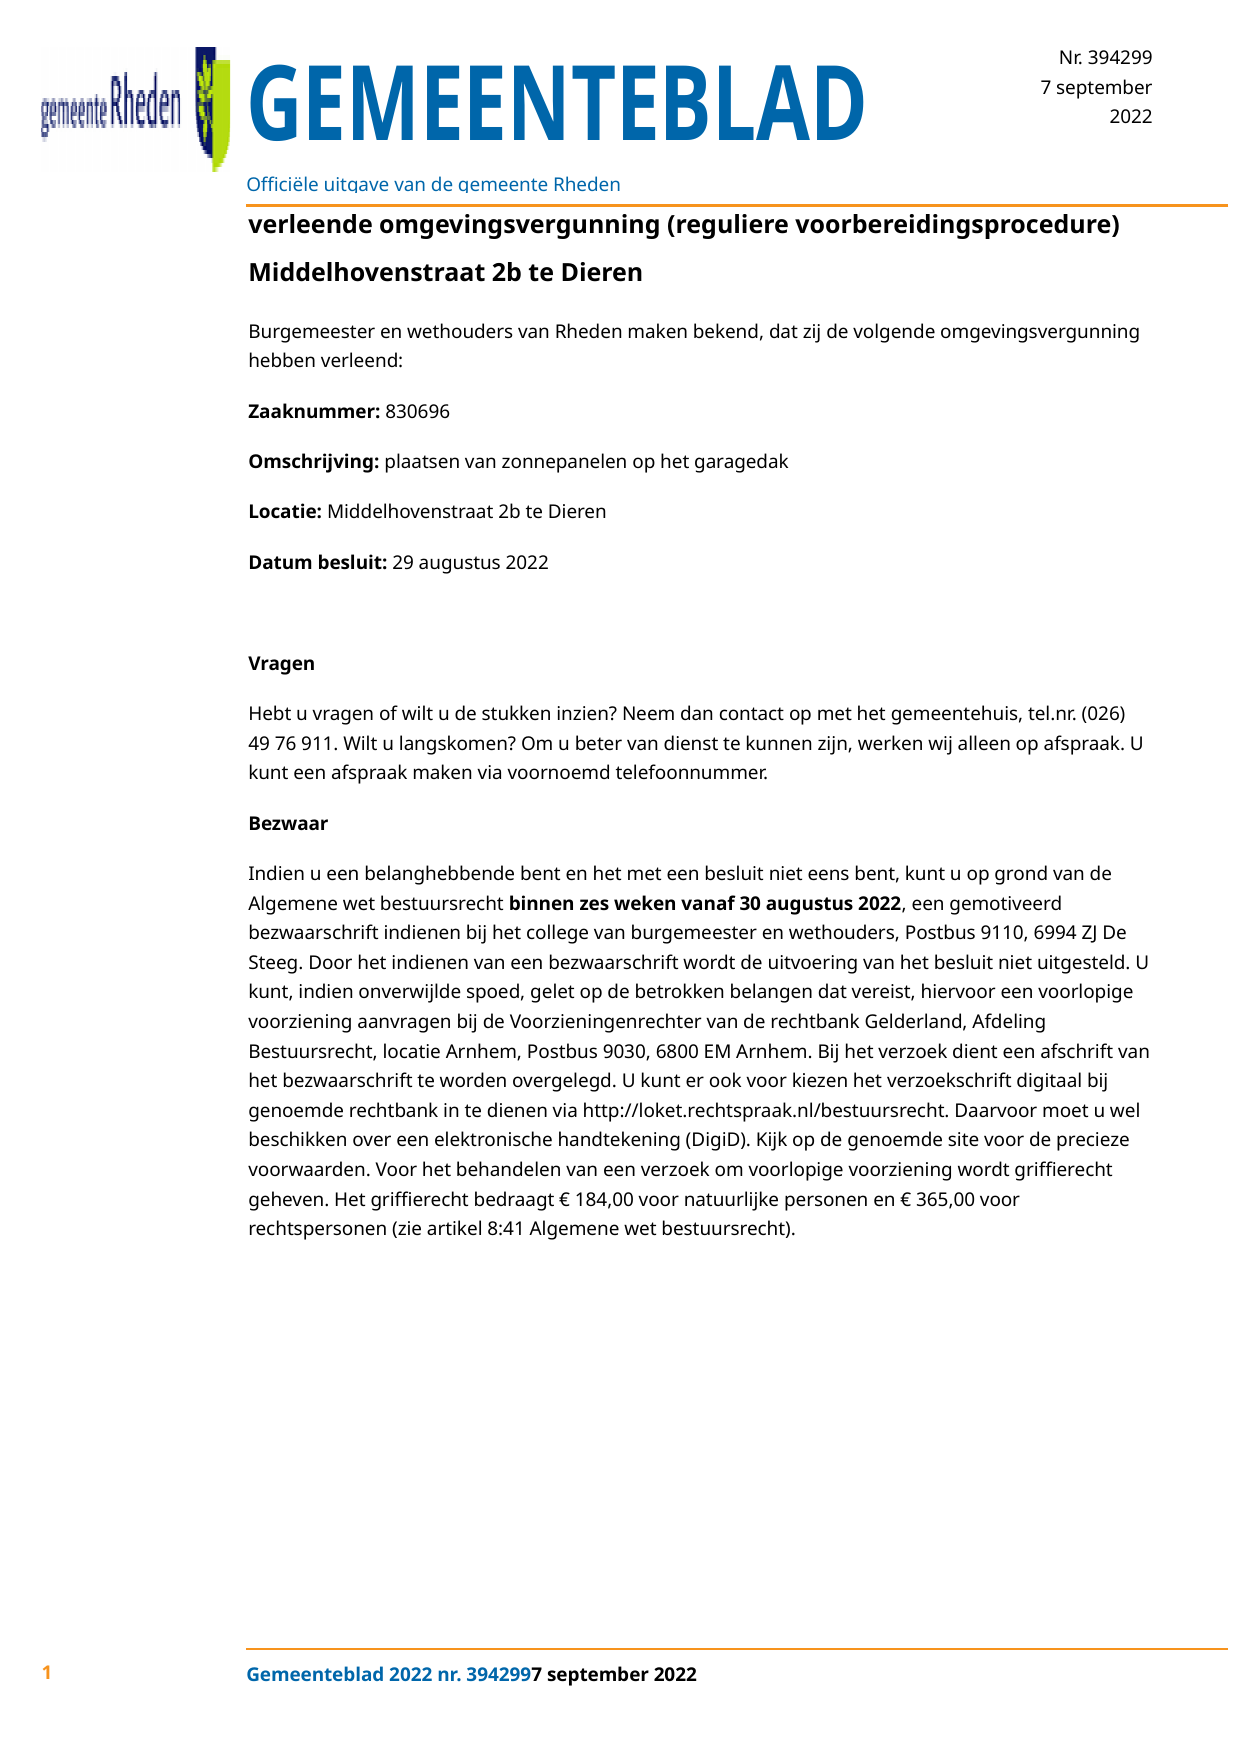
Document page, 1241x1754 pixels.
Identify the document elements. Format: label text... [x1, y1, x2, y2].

text Datum besluit: 29 augustus 2022 [248, 549, 1152, 575]
text verleende omgevingsvergunning (reguliere voorbereidingsprocedure) Middelhovenstraat 2b te Dieren [248, 207, 1152, 288]
text Burgemeester en wethouders van Rheden maken bekend, dat zij de volgende omgevingsvergunning hebben verleend: [248, 318, 1152, 373]
text Omschrijving: plaatsen van zonnepanelen op het garagedak [248, 448, 1152, 474]
text Indien u een belanghebbende bent en het met een besluit niet eens bent, kunt u op grond van de Algemene wet bestuursrecht binnen zes weken vanaf 30 augustus 2022, een gemotiveerd bezwaarschrift indienen bij het college van burgemeester en wethouders, Postbus 9110, 6994 ZJ De Steeg. Door het indienen van een bezwaarschrift wordt de uitvoering van het besluit niet uitgesteld. U kunt, indien onverwijlde spoed, gelet op de betrokken belangen dat vereist, hiervoor een voorlopige voorziening aanvragen bij de Voorzieningenrechter van de rechtbank Gelderland, Afdeling Bestuursrecht, locatie Arnhem, Postbus 9030, 6800 EM Arnhem. Bij het verzoek dient een afschrift van het bezwaarschrift te worden overgelegd. U kunt er ook voor kiezen het verzoekschrift digitaal bij genoemde rechtbank in te dienen via http://loket.rechtspraak.nl/bestuursrecht. Daarvoor moet u wel beschikken over een elektronische handtekening (DigiD). Kijk op de genoemde site voor de precieze voorwaarden. Voor het behandelen van een verzoek om voorlopige voorziening wordt griffierecht geheven. Het griffierecht bedraagt € 184,00 voor natuurlijke personen en € 365,00 voor rechtspersonen (zie artikel 8:41 Algemene wet bestuursrecht). [248, 860, 1152, 1241]
text Vragen [248, 650, 1152, 676]
text Bezwaar [248, 810, 1152, 836]
text Locatie: Middelhovenstraat 2b te Dieren [248, 499, 1152, 524]
text Hebt u vragen of wilt u de stukken inzien? Neem dan contact op met het gemeentehuis, tel.nr. (026) 49 76 911. Wilt u langskomen? Om u beter van dienst te kunnen zijn, werken wij alleen op afspraak. U kunt een afspraak maken via voornoemd telefoonnummer. [248, 700, 1152, 785]
text Zaaknummer: 830696 [248, 398, 1152, 424]
picture [41, 47, 231, 172]
